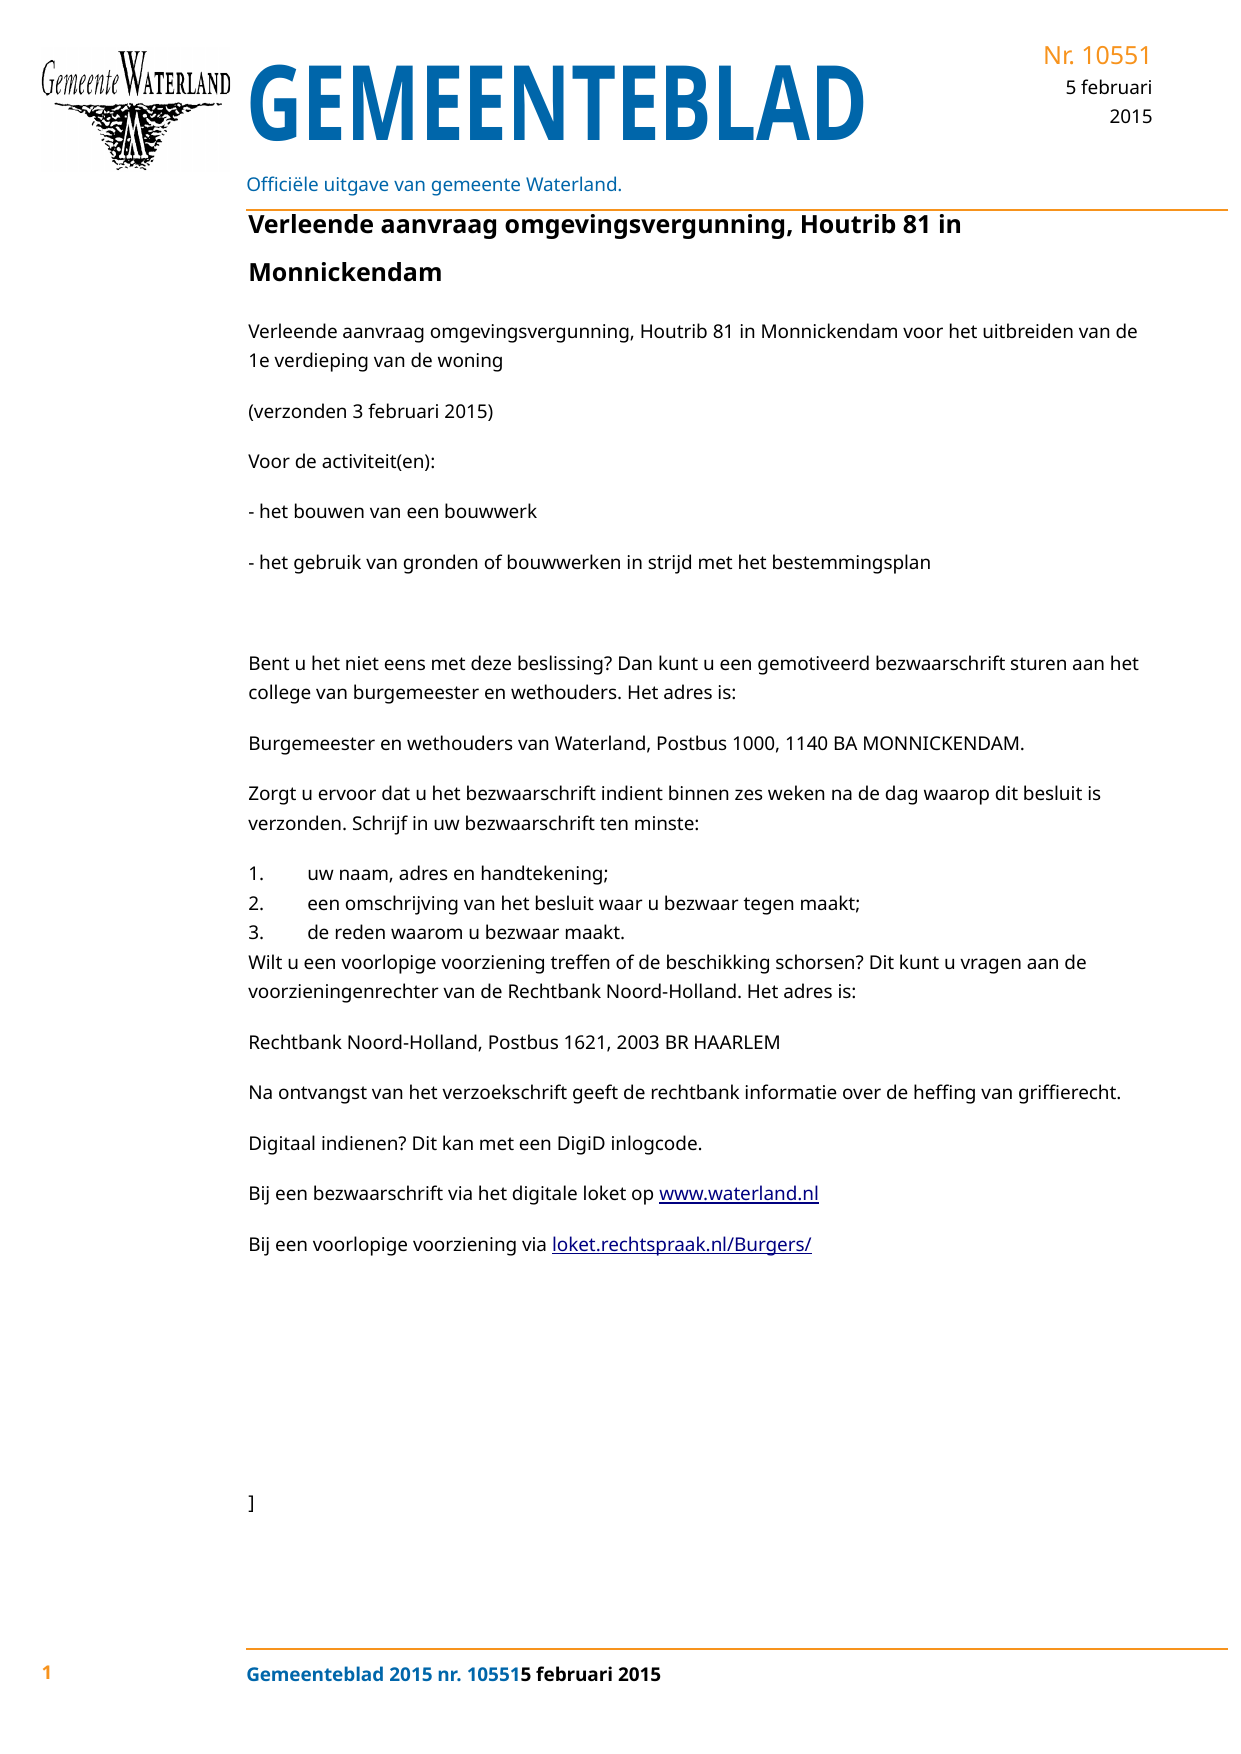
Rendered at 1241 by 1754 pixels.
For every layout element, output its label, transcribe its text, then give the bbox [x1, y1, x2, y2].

text Verleende aanvraag omgevingsvergunning, Houtrib 81 in Monnickendam [248, 211, 1152, 288]
text Wilt u een voorlopige voorziening treffen of de beschikking schorsen? Dit kunt u vragen aan de voorzieningenrechter van de Rechtbank Noord-Holland. Het adres is: [248, 949, 1152, 1004]
text Zorgt u ervoor dat u het bezwaarschrift indient binnen zes weken na de dag waarop dit besluit is verzonden. Schrijf in uw bezwaarschrift ten minste: [248, 780, 1152, 836]
text ] [248, 1489, 1152, 1514]
text Verleende aanvraag omgevingsvergunning, Houtrib 81 in Monnickendam voor het uitbreiden van de 1e verdieping van de woning [248, 318, 1152, 373]
picture [41, 47, 231, 172]
list uw naam, adres en handtekening; [248, 860, 1152, 886]
text Bent u het niet eens met deze beslissing? Dan kunt u een gemotiveerd bezwaarschrift sturen aan het college van burgemeester en wethouders. Het adres is: [248, 650, 1152, 705]
list de reden waarom u bezwaar maakt. [248, 919, 1152, 945]
text - het bouwen van een bouwwerk [248, 499, 1152, 524]
text Voor de activiteit(en): [248, 448, 1152, 474]
text Bij een bezwaarschrift via het digitale loket op www.waterland.nl [248, 1180, 1152, 1206]
text Burgemeester en wethouders van Waterland, Postbus 1000, 1140 BA MONNICKENDAM. [248, 730, 1152, 756]
text Bij een voorlopige voorziening via loket.rechtspraak.nl/Burgers/ [248, 1231, 1152, 1257]
text Digitaal indienen? Dit kan met een DigiD inlogcode. [248, 1130, 1152, 1156]
text Na ontvangst van het verzoekschrift geeft de rechtbank informatie over de heffing van griffierecht. [248, 1079, 1152, 1105]
list een omschrijving van het besluit waar u bezwaar tegen maakt; [248, 890, 1152, 916]
text (verzonden 3 februari 2015) [248, 398, 1152, 424]
text Rechtbank Noord-Holland, Postbus 1621, 2003 BR HAARLEM [248, 1029, 1152, 1055]
text - het gebruik van gronden of bouwwerken in strijd met het bestemmingsplan [248, 549, 1152, 575]
